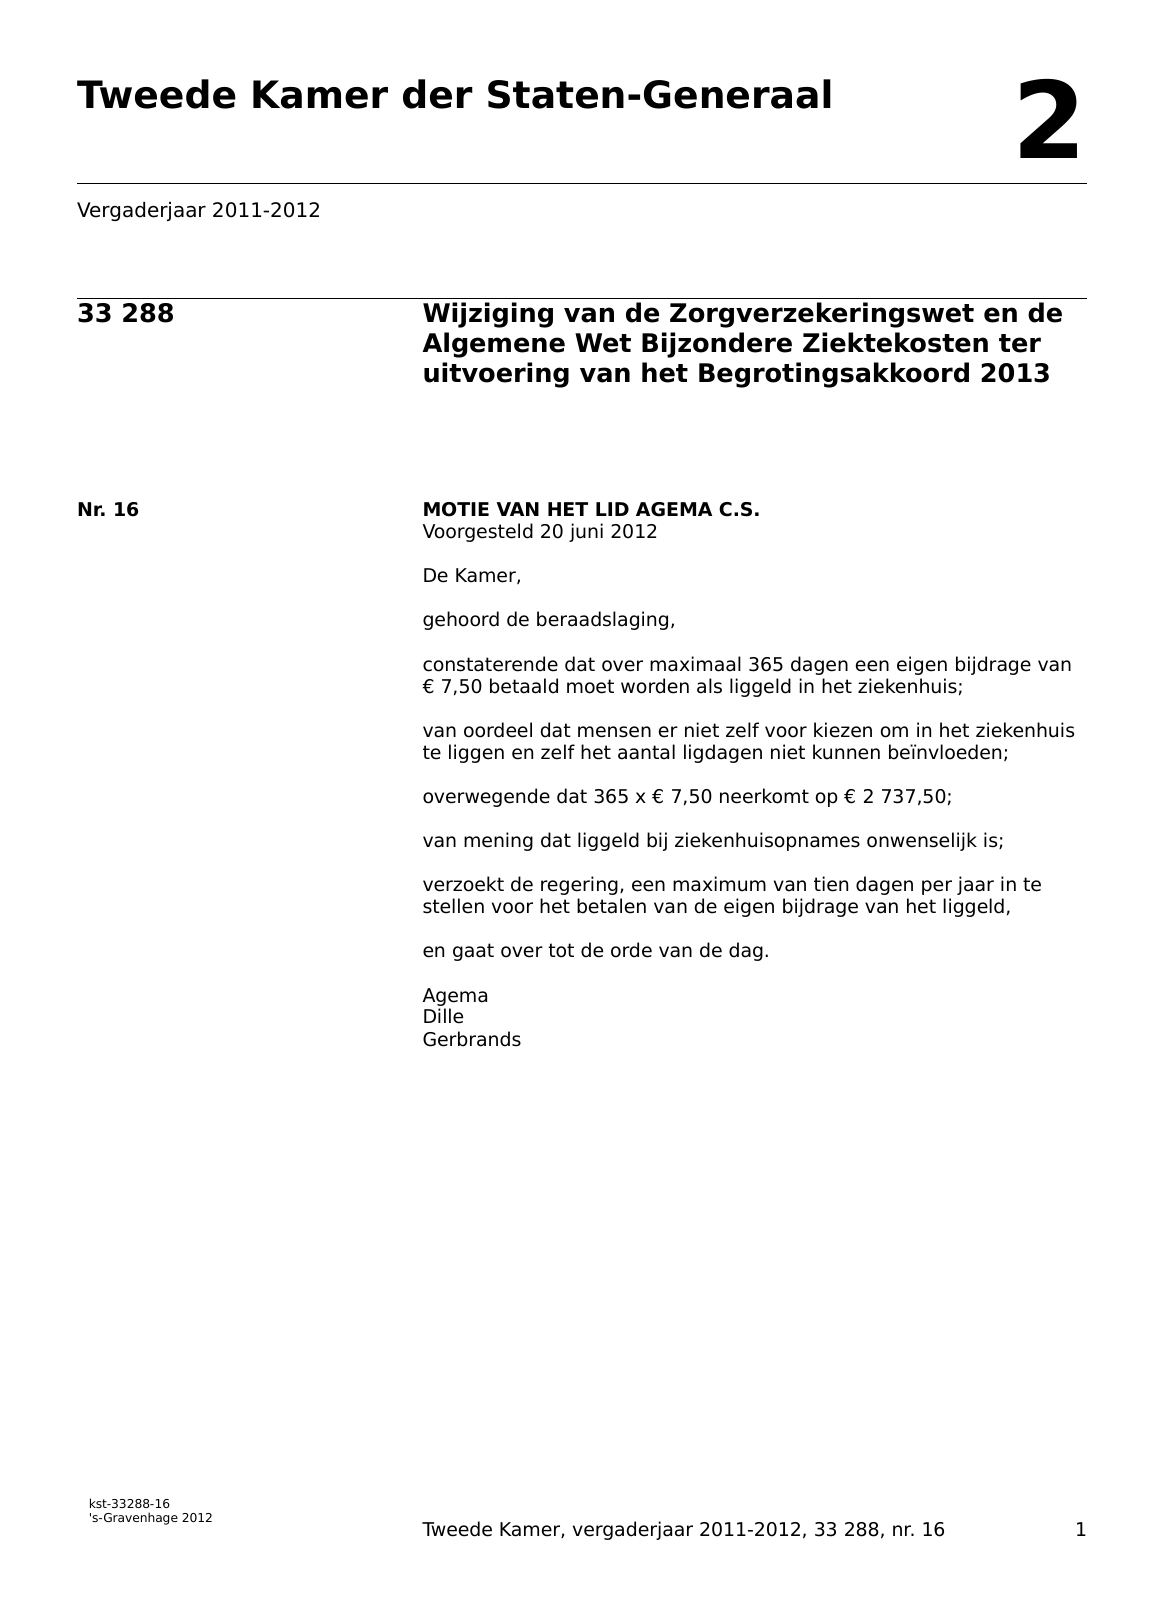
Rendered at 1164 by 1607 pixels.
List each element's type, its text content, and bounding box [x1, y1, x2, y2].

text constaterende dat over maximaal 365 dagen een eigen bijdrage van € 7,50 betaald moet worden als liggeld in het ziekenhuis; [422, 653, 1087, 697]
text Agema [422, 984, 1087, 1006]
text van mening dat liggeld bij ziekenhuisopnames onwenselijk is; [422, 830, 1087, 852]
table_header Tweede Kamer der Staten-Generaal [77, 59, 886, 183]
text De Kamer, [422, 565, 1087, 587]
subtitle 33 288 Wijziging van de Zorgverzekeringswet en de Algemene Wet Bijzondere Ziektekosten ter uitvoering van het Begrotingsakkoord 2013 [77, 299, 1087, 388]
subtitle Nr. 16 MOTIE VAN HET LID AGEMA C.S. [77, 499, 1087, 521]
table_header 2 [886, 59, 1087, 183]
text kst-33288-16 [88, 1497, 323, 1511]
text Dille [422, 1006, 1087, 1028]
text van oordeel dat mensen er niet zelf voor kiezen om in het ziekenhuis te liggen en zelf het aantal ligdagen niet kunnen beïnvloeden; [422, 720, 1087, 764]
text en gaat over tot de orde van de dag. [422, 940, 1087, 962]
text overwegende dat 365 x € 7,50 neerkomt op € 2 737,50; [422, 786, 1087, 808]
text gehoord de beraadslaging, [422, 609, 1087, 631]
text Voorgesteld 20 juni 2012 [422, 521, 1087, 543]
text verzoekt de regering, een maximum van tien dagen per jaar in te stellen voor het betalen van de eigen bijdrage van het liggeld, [422, 874, 1087, 918]
text 's-Gravenhage 2012 [88, 1511, 323, 1525]
text Gerbrands [422, 1028, 1087, 1050]
table_cell Vergaderjaar 2011-2012 [77, 184, 1087, 298]
